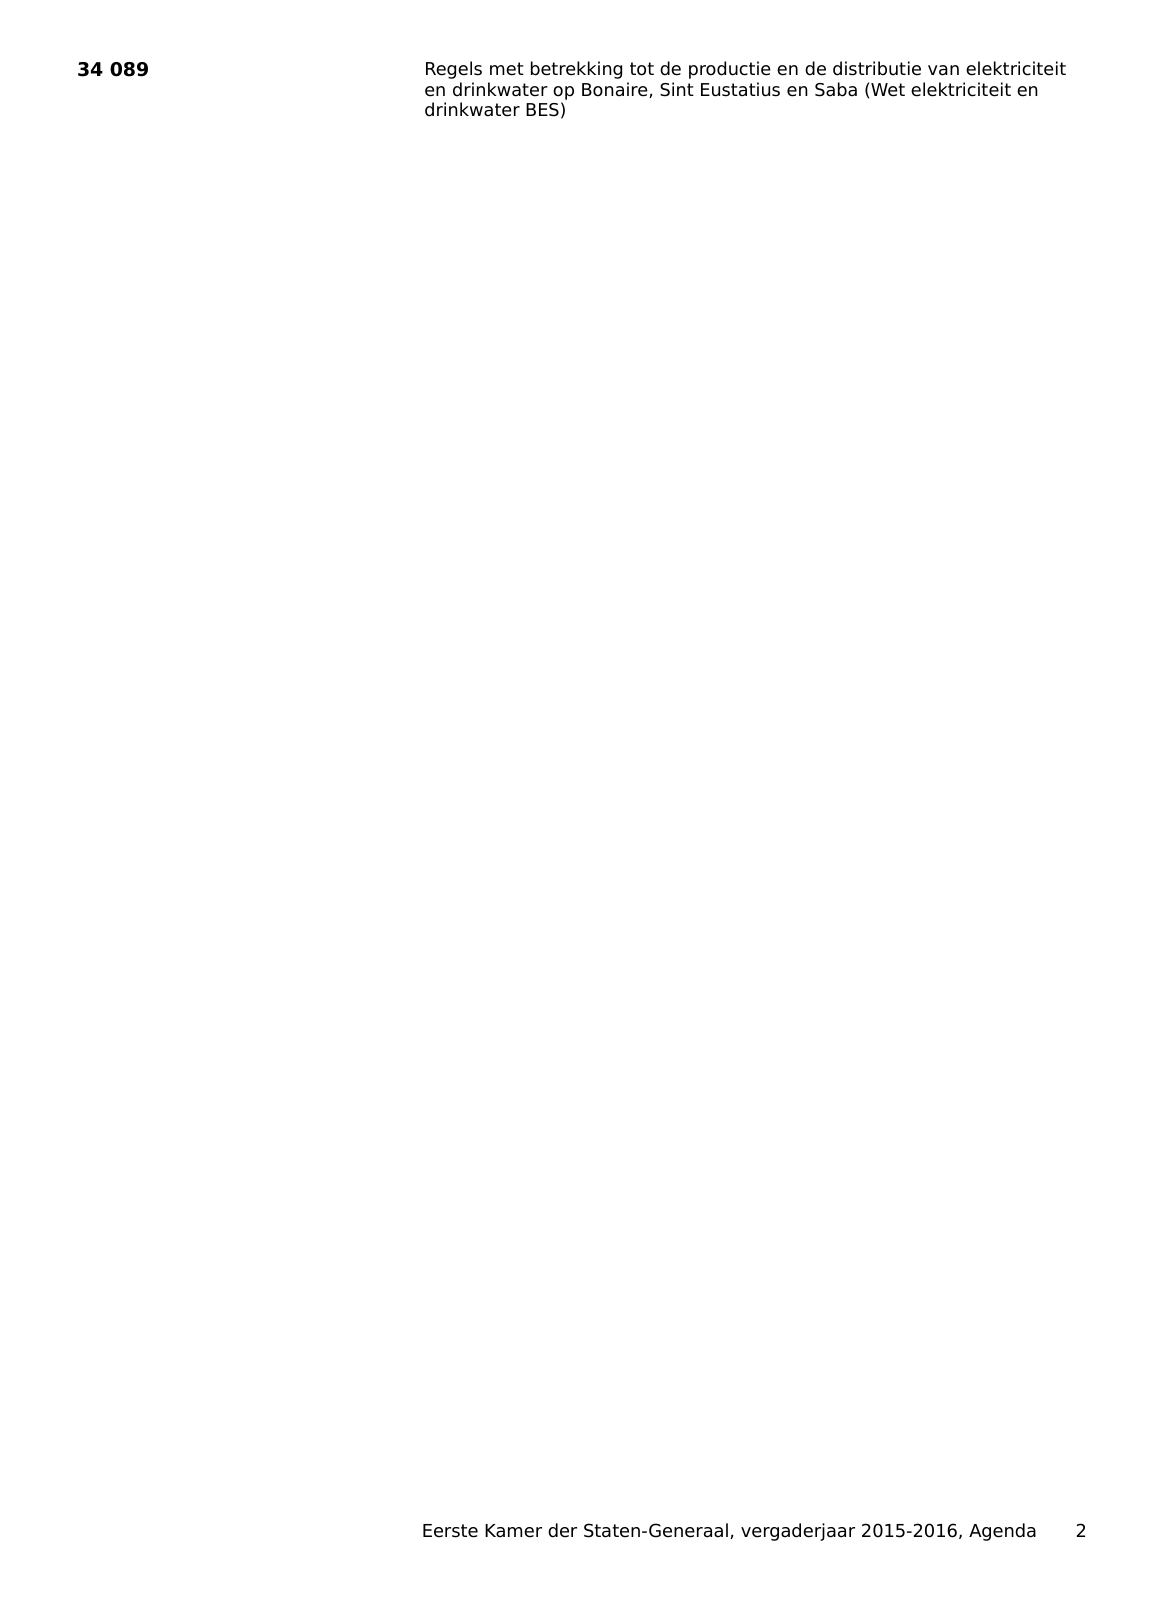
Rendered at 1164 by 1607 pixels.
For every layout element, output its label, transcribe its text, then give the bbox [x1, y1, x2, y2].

table_cell 34 089 [77, 59, 401, 121]
table_cell [401, 59, 418, 121]
table_cell Regels met betrekking tot de productie en de distributie van elektriciteit en drinkwater op Bonaire, Sint Eustatius en Saba (Wet elektriciteit en drinkwater BES) [418, 59, 1087, 121]
